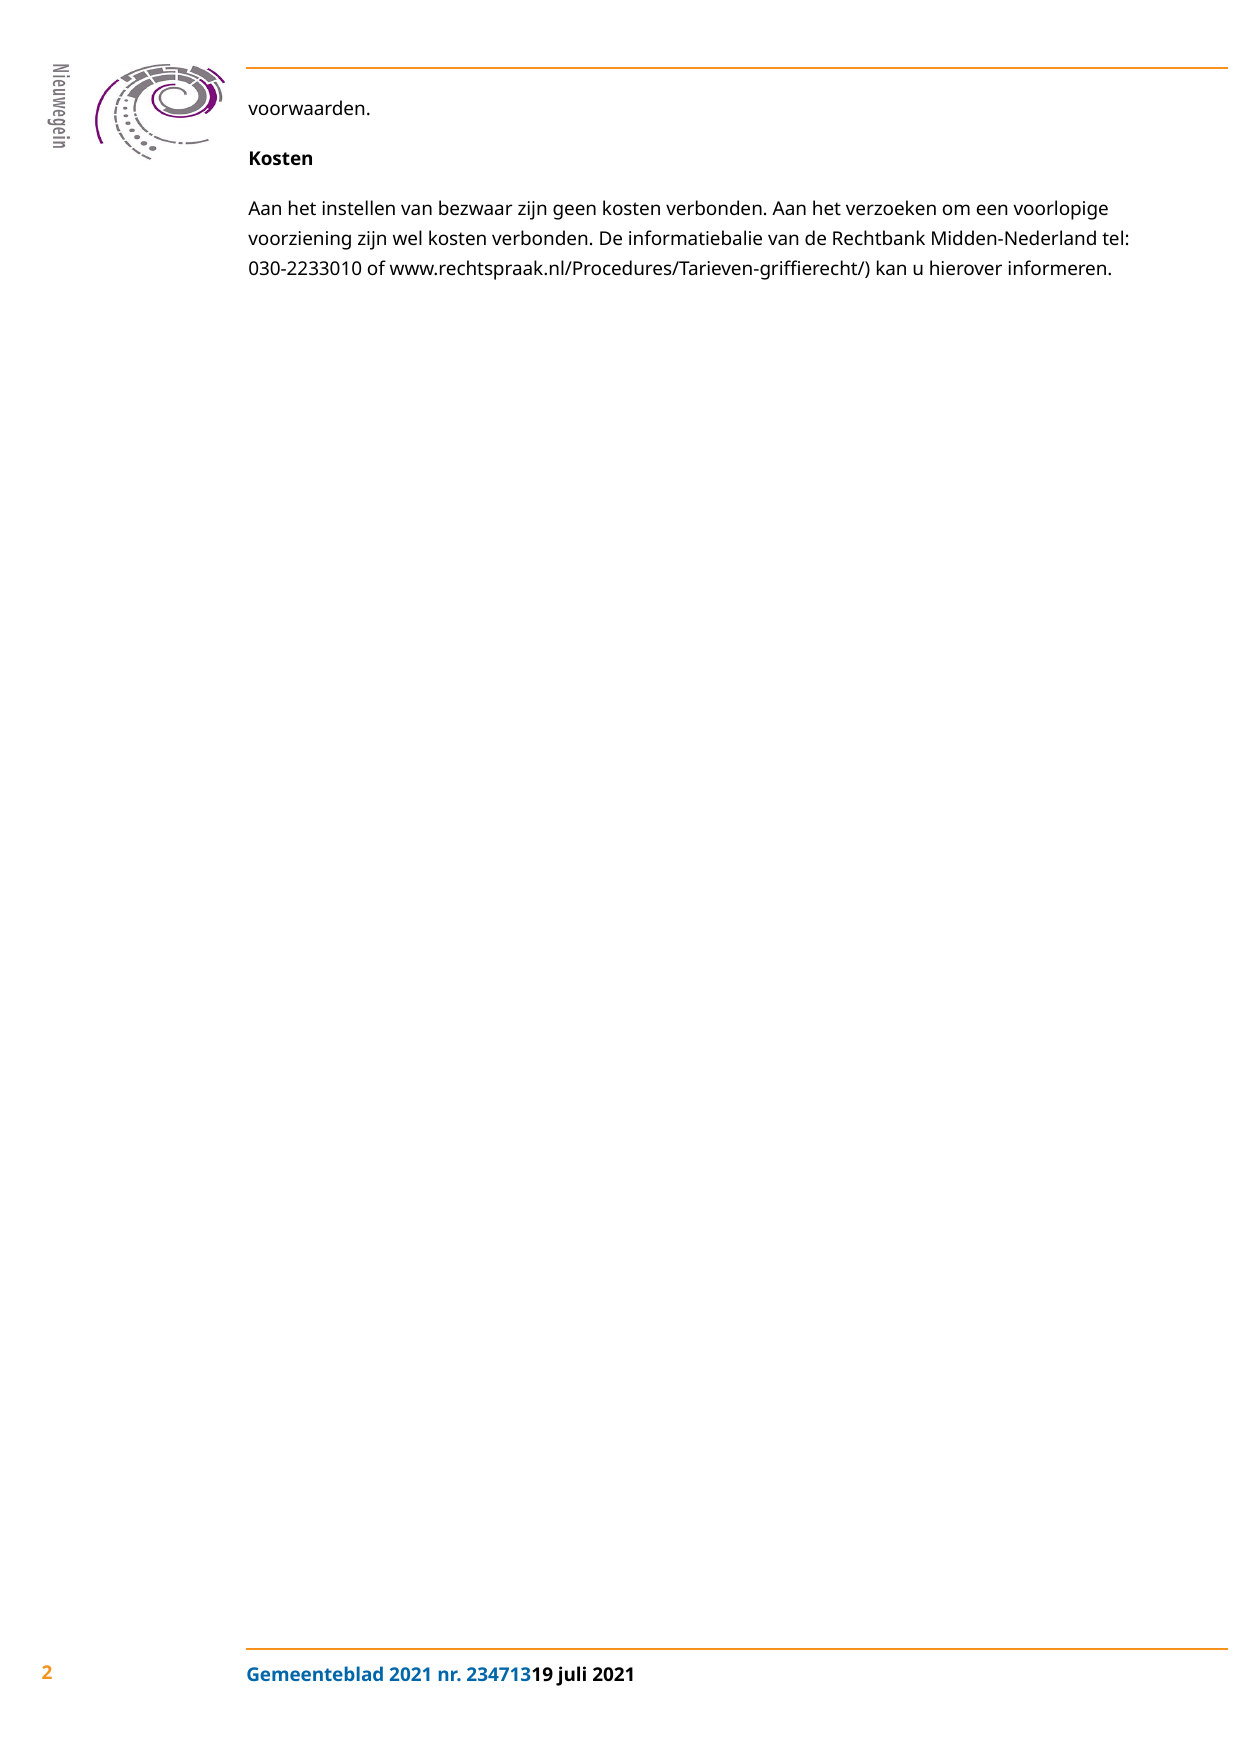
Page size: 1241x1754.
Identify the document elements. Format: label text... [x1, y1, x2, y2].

text Kosten [248, 145, 1152, 171]
text Aan het instellen van bezwaar zijn geen kosten verbonden. Aan het verzoeken om een voorlopige voorziening zijn wel kosten verbonden. De informatiebalie van de Rechtbank Midden-Nederland tel: 030-2233010 of www.rechtspraak.nl/Procedures/Tarieven-griffierecht/) kan u hierover informeren. [248, 196, 1152, 281]
picture [41, 47, 231, 172]
text voorwaarden. [248, 95, 1152, 121]
